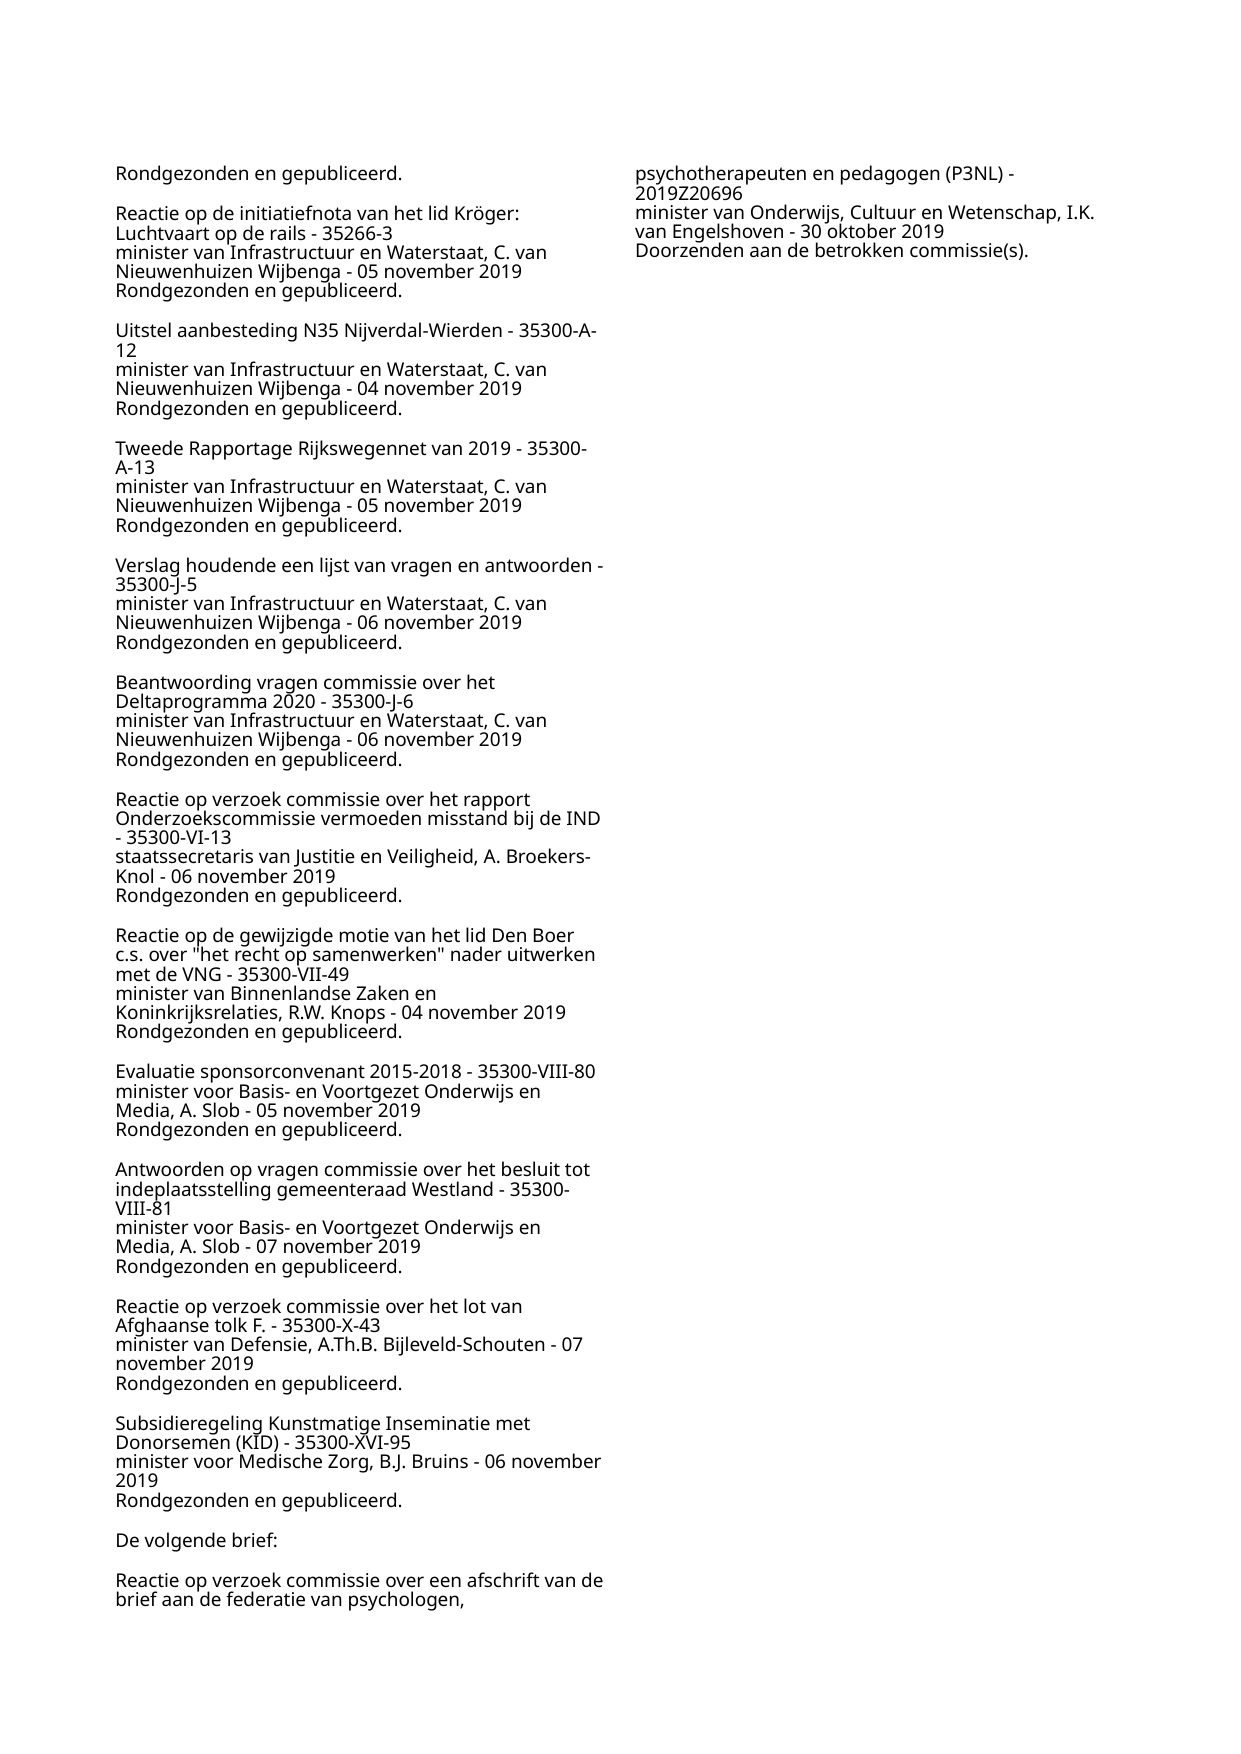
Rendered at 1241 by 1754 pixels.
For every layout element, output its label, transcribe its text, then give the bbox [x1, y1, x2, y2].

text staatssecretaris van Justitie en Veiligheid, A. Broekers-Knol - 06 november 2019 [115, 848, 605, 887]
text minister van Defensie, A.Th.B. Bijleveld-Schouten - 07 november 2019 [115, 1336, 605, 1375]
text minister van Infrastructuur en Waterstaat, C. van Nieuwenhuizen Wijbenga - 05 november 2019 [115, 478, 605, 517]
text Evaluatie sponsorconvenant 2015-2018 - 35300-VIII-80 [115, 1063, 605, 1083]
text Reactie op verzoek commissie over het rapport Onderzoekscommissie vermoeden misstand bij de IND - 35300-VI-13 [115, 791, 605, 848]
text minister voor Medische Zorg, B.J. Bruins - 06 november 2019 [115, 1453, 605, 1492]
text minister van Infrastructuur en Waterstaat, C. van Nieuwenhuizen Wijbenga - 06 november 2019 [115, 595, 605, 634]
text Verslag houdende een lijst van vragen en antwoorden - 35300-J-5 [115, 557, 605, 595]
text Uitstel aanbesteding N35 Nijverdal-Wierden - 35300-A-12 [115, 322, 605, 361]
text Doorzenden aan de betrokken commissie(s). [635, 242, 1125, 262]
text Rondgezonden en gepubliceerd. [115, 165, 605, 184]
text Rondgezonden en gepubliceerd. [115, 399, 605, 419]
text Rondgezonden en gepubliceerd. [115, 1492, 605, 1511]
text Rondgezonden en gepubliceerd. [115, 1121, 605, 1141]
text Reactie op verzoek commissie over een afschrift van de brief aan de federatie van psychologen, [115, 1572, 605, 1610]
text Rondgezonden en gepubliceerd. [115, 887, 605, 906]
text Rondgezonden en gepubliceerd. [115, 1258, 605, 1277]
text minister van Infrastructuur en Waterstaat, C. van Nieuwenhuizen Wijbenga - 06 november 2019 [115, 712, 605, 751]
text minister voor Basis- en Voortgezet Onderwijs en Media, A. Slob - 07 november 2019 [115, 1219, 605, 1258]
text Rondgezonden en gepubliceerd. [115, 282, 605, 302]
text Reactie op de initiatiefnota van het lid Kröger: Luchtvaart op de rails - 35266-3 [115, 205, 605, 244]
text Reactie op verzoek commissie over het lot van Afghaanse tolk F. - 35300-X-43 [115, 1298, 605, 1336]
text Beantwoording vragen commissie over het Deltaprogramma 2020 - 35300-J-6 [115, 674, 605, 712]
text Rondgezonden en gepubliceerd. [115, 1375, 605, 1394]
text Rondgezonden en gepubliceerd. [115, 1023, 605, 1043]
text Subsidieregeling Kunstmatige Inseminatie met Donorsemen (KID) - 35300-XVI-95 [115, 1415, 605, 1453]
text Antwoorden op vragen commissie over het besluit tot indeplaatsstelling gemeenteraad Westland - 35300-VIII-81 [115, 1161, 605, 1219]
text De volgende brief: [115, 1532, 605, 1551]
text minister van Infrastructuur en Waterstaat, C. van Nieuwenhuizen Wijbenga - 05 november 2019 [115, 244, 605, 282]
text Reactie op de gewijzigde motie van het lid Den Boer c.s. over "het recht op samenwerken" nader uitwerken met de VNG - 35300-VII-49 [115, 927, 605, 985]
text Rondgezonden en gepubliceerd. [115, 751, 605, 770]
text psychotherapeuten en pedagogen (P3NL) - 2019Z20696 [635, 165, 1125, 204]
text minister van Binnenlandse Zaken en Koninkrijksrelaties, R.W. Knops - 04 november 2019 [115, 985, 605, 1023]
text Tweede Rapportage Rijkswegennet van 2019 - 35300-A-13 [115, 439, 605, 478]
text minister van Infrastructuur en Waterstaat, C. van Nieuwenhuizen Wijbenga - 04 november 2019 [115, 361, 605, 399]
text Rondgezonden en gepubliceerd. [115, 634, 605, 653]
text minister van Onderwijs, Cultuur en Wetenschap, I.K. van Engelshoven - 30 oktober 2019 [635, 204, 1125, 242]
text Rondgezonden en gepubliceerd. [115, 517, 605, 536]
text minister voor Basis- en Voortgezet Onderwijs en Media, A. Slob - 05 november 2019 [115, 1083, 605, 1121]
